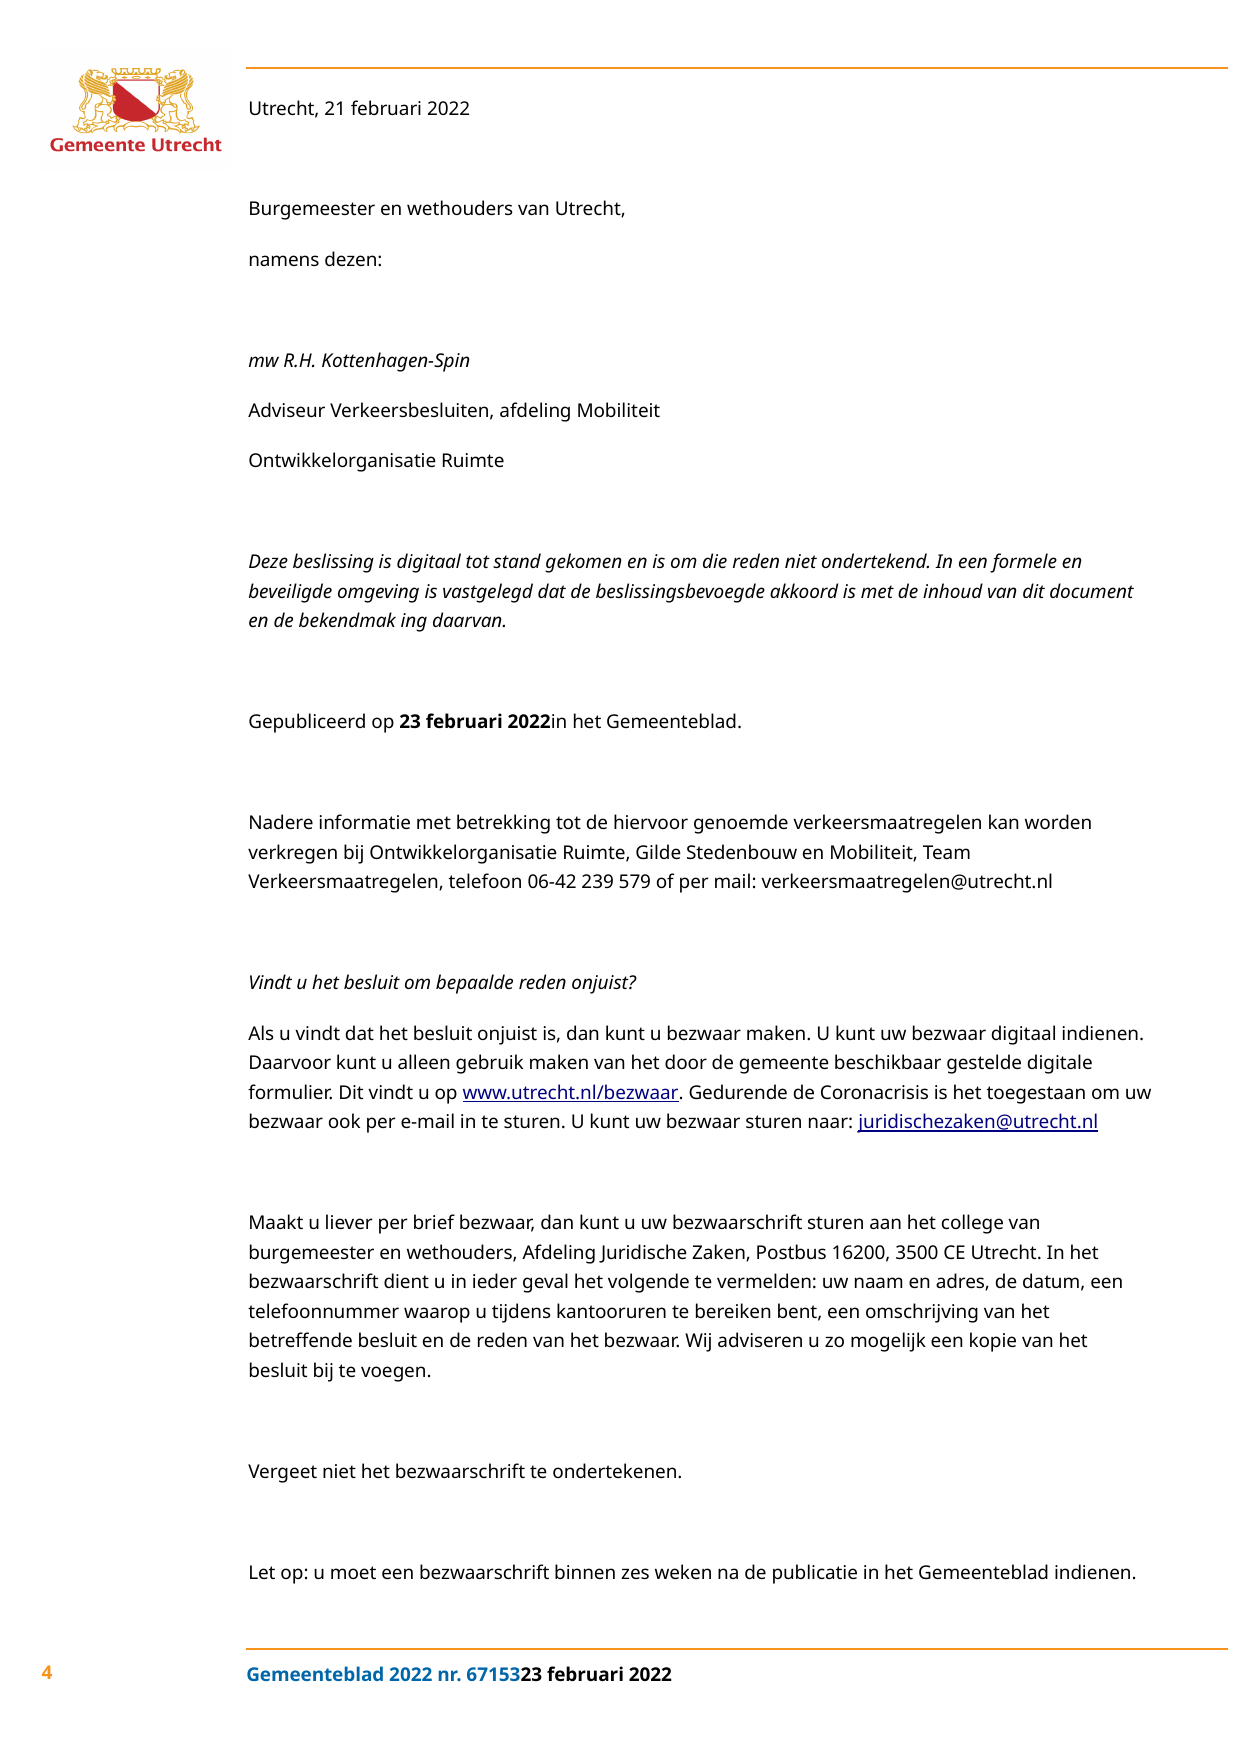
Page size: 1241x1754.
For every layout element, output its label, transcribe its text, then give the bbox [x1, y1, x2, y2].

picture [41, 47, 231, 172]
text Utrecht, 21 februari 2022 [248, 95, 1152, 121]
text Vindt u het besluit om bepaalde reden onjuist? [248, 969, 1152, 995]
text mw R.H. Kottenhagen-Spin [248, 347, 1152, 373]
text Vergeet niet het bezwaarschrift te ondertekenen. [248, 1458, 1152, 1484]
text Adviseur Verkeersbesluiten, afdeling Mobiliteit [248, 397, 1152, 423]
text Maakt u liever per brief bezwaar, dan kunt u uw bezwaarschrift sturen aan het college van burgemeester en wethouders, Afdeling Juridische Zaken, Postbus 16200, 3500 CE Utrecht. In het bezwaarschrift dient u in ieder geval het volgende te vermelden: uw naam en adres, de datum, een telefoonnummer waarop u tijdens kantooruren te bereiken bent, een omschrijving van het betreffende besluit en de reden van het bezwaar. Wij adviseren u zo mogelijk een kopie van het besluit bij te voegen. [248, 1209, 1152, 1383]
text Gepubliceerd op 23 februari 2022in het Gemeenteblad. [248, 708, 1152, 734]
text Burgemeester en wethouders van Utrecht, [248, 196, 1152, 221]
text Nadere informatie met betrekking tot de hiervoor genoemde verkeersmaatregelen kan worden verkregen bij Ontwikkelorganisatie Ruimte, Gilde Stedenbouw en Mobiliteit, Team Verkeersmaatregelen, telefoon 06-42 239 579 of per mail: verkeersmaatregelen@utrecht.nl [248, 809, 1152, 894]
text namens dezen: [248, 246, 1152, 272]
text Let op: u moet een bezwaarschrift binnen zes weken na de publicatie in het Gemeenteblad indienen. [248, 1559, 1152, 1585]
text Als u vindt dat het besluit onjuist is, dan kunt u bezwaar maken. U kunt uw bezwaar digitaal indienen. Daarvoor kunt u alleen gebruik maken van het door de gemeente beschikbaar gestelde digitale formulier. Dit vindt u op www.utrecht.nl/bezwaar. Gedurende de Coronacrisis is het toegestaan om uw bezwaar ook per e-mail in te sturen. U kunt uw bezwaar sturen naar: juridischezaken@utrecht.nl [248, 1020, 1152, 1134]
text Deze beslissing is digitaal tot stand gekomen en is om die reden niet ondertekend. In een formele en beveiligde omgeving is vastgelegd dat de beslissingsbevoegde akkoord is met de inhoud van dit document en de bekendmak ing daarvan. [248, 548, 1152, 633]
text Ontwikkelorganisatie Ruimte [248, 448, 1152, 473]
